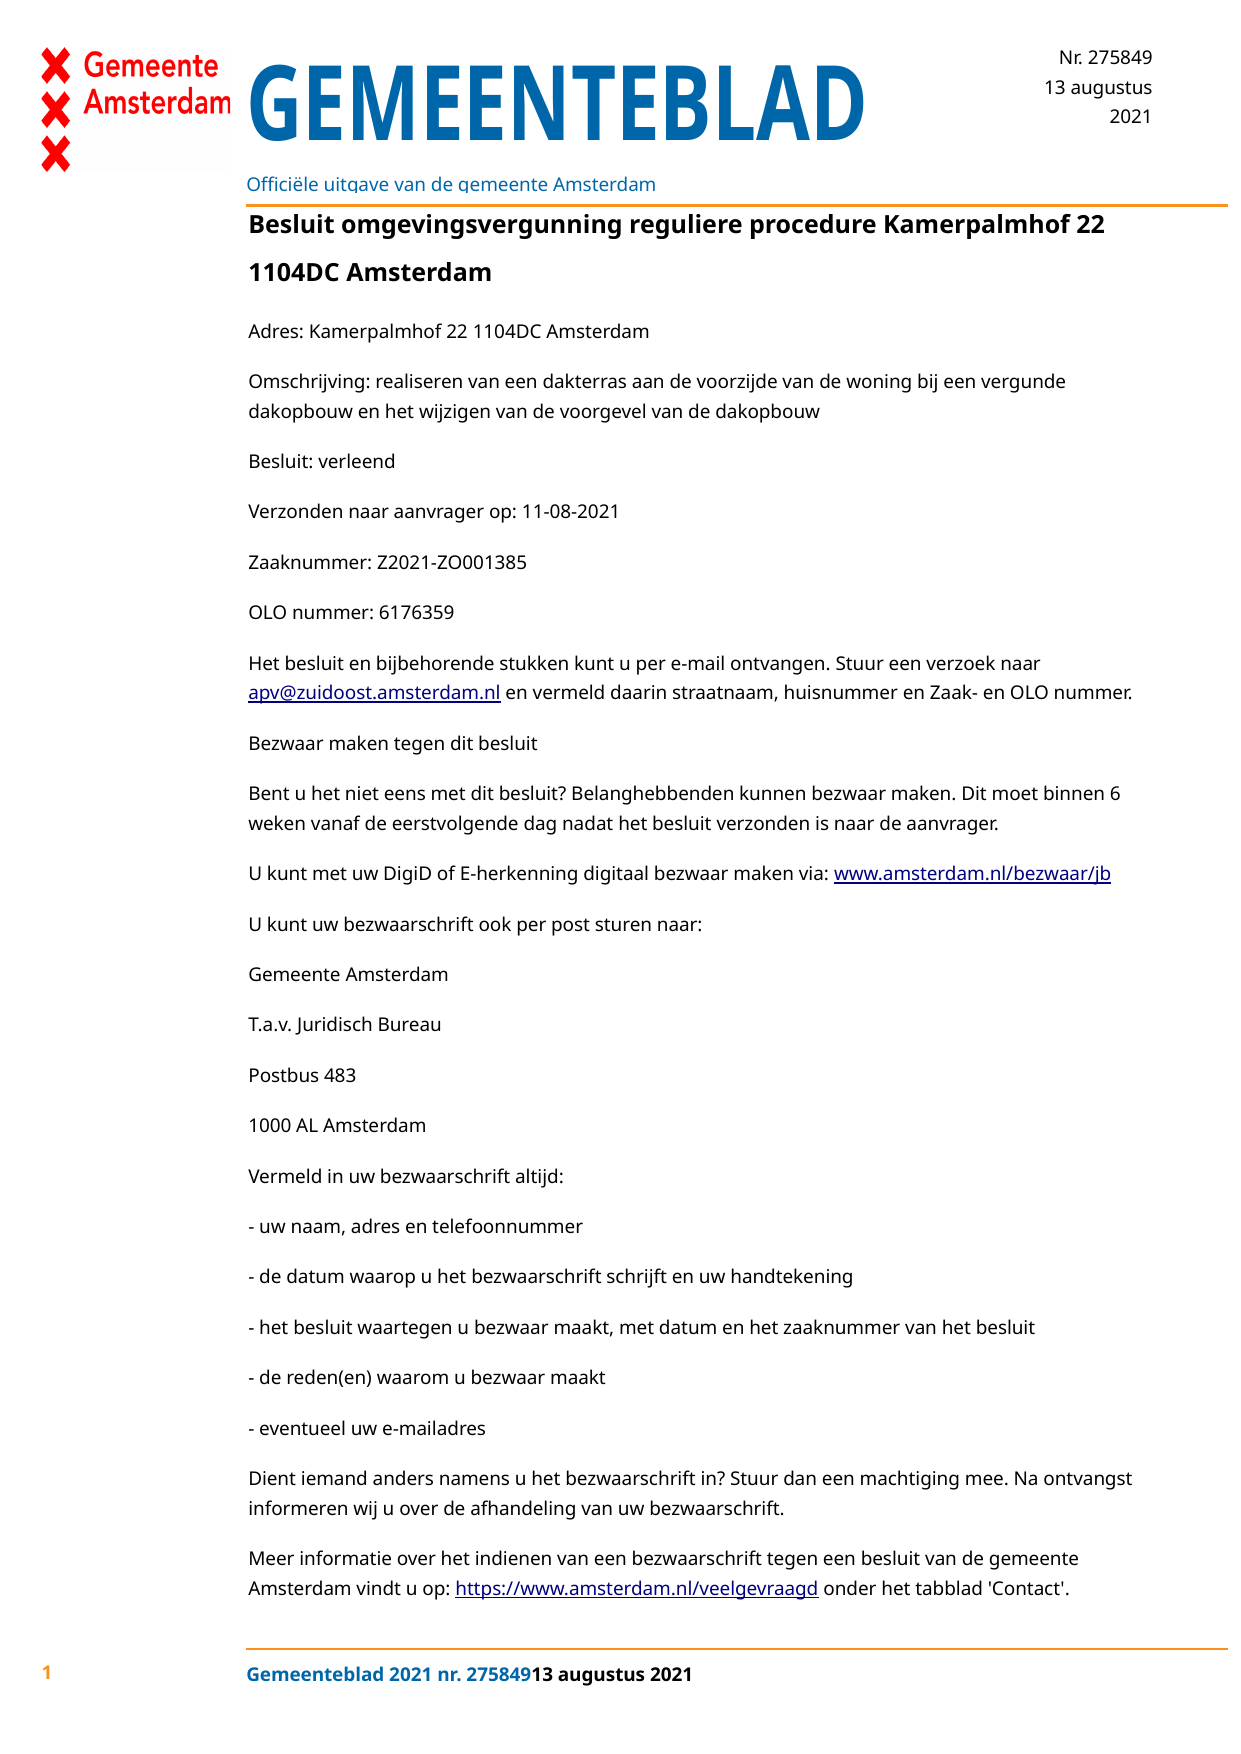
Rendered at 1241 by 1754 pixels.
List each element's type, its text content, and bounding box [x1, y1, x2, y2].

text Besluit: verleend [248, 448, 1152, 474]
text Het besluit en bijbehorende stukken kunt u per e-mail ontvangen. Stuur een verzoek naar apv@zuidoost.amsterdam.nl en vermeld daarin straatnaam, huisnummer en Zaak- en OLO nummer. [248, 650, 1152, 705]
text Postbus 483 [248, 1062, 1152, 1088]
text - de reden(en) waarom u bezwaar maakt [248, 1364, 1152, 1390]
text Meer informatie over het indienen van een bezwaarschrift tegen een besluit van de gemeente Amsterdam vindt u op: https://www.amsterdam.nl/veelgevraagd onder het tabblad 'Contact'. [248, 1545, 1152, 1601]
picture [41, 47, 231, 172]
text - de datum waarop u het bezwaarschrift schrijft en uw handtekening [248, 1264, 1152, 1289]
text 1000 AL Amsterdam [248, 1112, 1152, 1138]
text Besluit omgevingsvergunning reguliere procedure Kamerpalmhof 22 1104DC Amsterdam [248, 207, 1152, 288]
text Dient iemand anders namens u het bezwaarschrift in? Stuur dan een machtiging mee. Na ontvangst informeren wij u over de afhandeling van uw bezwaarschrift. [248, 1465, 1152, 1521]
text U kunt met uw DigiD of E-herkenning digitaal bezwaar maken via: www.amsterdam.nl/bezwaar/jb [248, 860, 1152, 886]
text Omschrijving: realiseren van een dakterras aan de voorzijde van de woning bij een vergunde dakopbouw en het wijzigen van de voorgevel van de dakopbouw [248, 368, 1152, 424]
text Bezwaar maken tegen dit besluit [248, 730, 1152, 756]
text Adres: Kamerpalmhof 22 1104DC Amsterdam [248, 318, 1152, 344]
text Verzonden naar aanvrager op: 11-08-2021 [248, 499, 1152, 524]
text - het besluit waartegen u bezwaar maakt, met datum en het zaaknummer van het besluit [248, 1314, 1152, 1340]
text - uw naam, adres en telefoonnummer [248, 1213, 1152, 1239]
text Vermeld in uw bezwaarschrift altijd: [248, 1163, 1152, 1189]
text Gemeente Amsterdam [248, 961, 1152, 987]
text Zaaknummer: Z2021-ZO001385 [248, 549, 1152, 575]
text Bent u het niet eens met dit besluit? Belanghebbenden kunnen bezwaar maken. Dit moet binnen 6 weken vanaf de eerstvolgende dag nadat het besluit verzonden is naar de aanvrager. [248, 780, 1152, 836]
text - eventueel uw e-mailadres [248, 1415, 1152, 1441]
text OLO nummer: 6176359 [248, 599, 1152, 625]
text U kunt uw bezwaarschrift ook per post sturen naar: [248, 911, 1152, 937]
text T.a.v. Juridisch Bureau [248, 1012, 1152, 1037]
